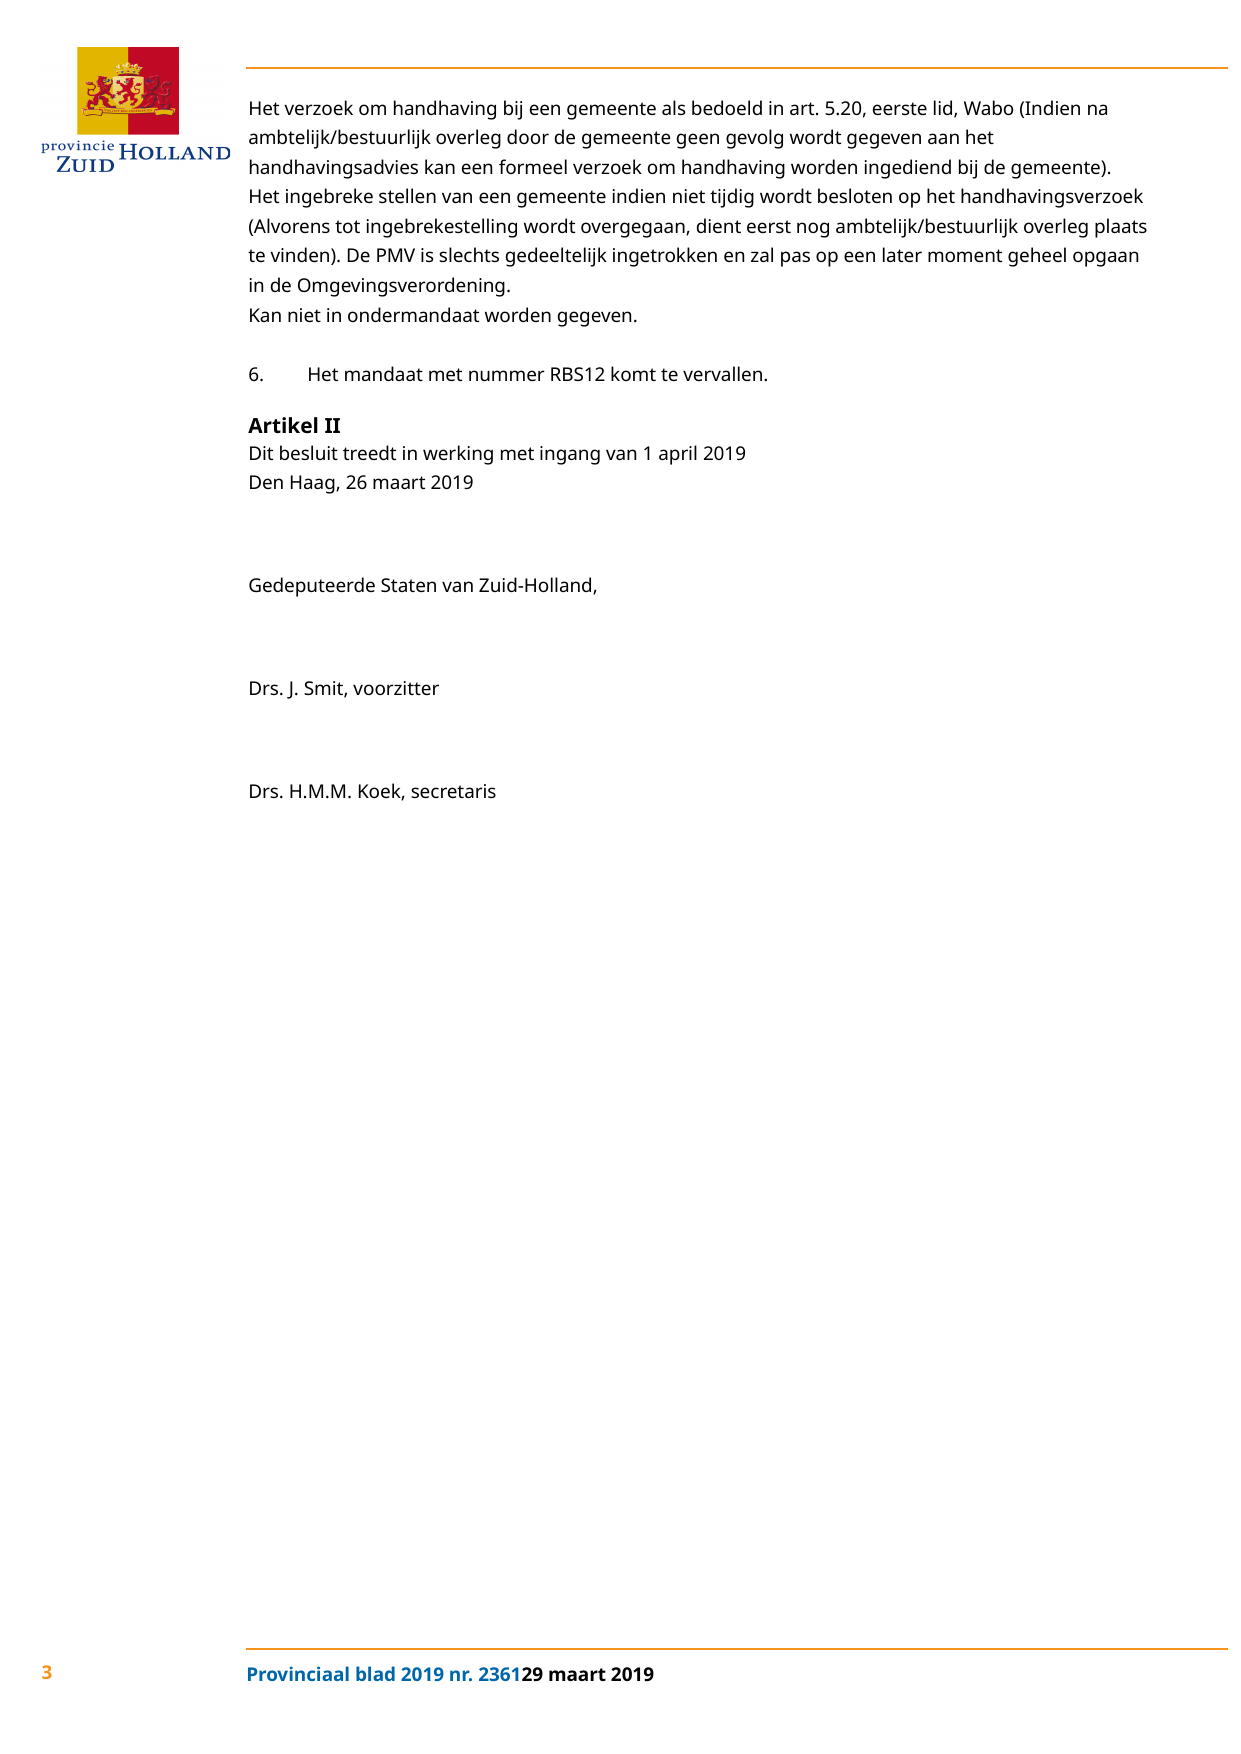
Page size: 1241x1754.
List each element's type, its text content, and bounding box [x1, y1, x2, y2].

text Kan niet in ondermandaat worden gegeven. [248, 302, 1152, 328]
text Drs. H.M.M. Koek, secretaris [248, 778, 1152, 804]
picture [41, 47, 231, 172]
text Drs. J. Smit, voorzitter [248, 675, 1152, 701]
text Dit besluit treedt in werking met ingang van 1 april 2019 [248, 440, 1152, 466]
text Gedeputeerde Staten van Zuid-Holland, [248, 572, 1152, 598]
text Het ingebreke stellen van een gemeente indien niet tijdig wordt besloten op het handhavingsverzoek (Alvorens tot ingebrekestelling wordt overgegaan, dient eerst nog ambtelijk/bestuurlijk overleg plaats te vinden). De PMV is slechts gedeeltelijk ingetrokken en zal pas op een later moment geheel opgaan in de Omgevingsverordening. [248, 183, 1152, 298]
text Artikel II [248, 411, 1152, 440]
text Den Haag, 26 maart 2019 [248, 469, 1152, 495]
text Het verzoek om handhaving bij een gemeente als bedoeld in art. 5.20, eerste lid, Wabo (Indien na ambtelijk/bestuurlijk overleg door de gemeente geen gevolg wordt gegeven aan het handhavingsadvies kan een formeel verzoek om handhaving worden ingediend bij de gemeente). [248, 95, 1152, 180]
list Het mandaat met nummer RBS12 komt te vervallen. [248, 361, 1152, 387]
